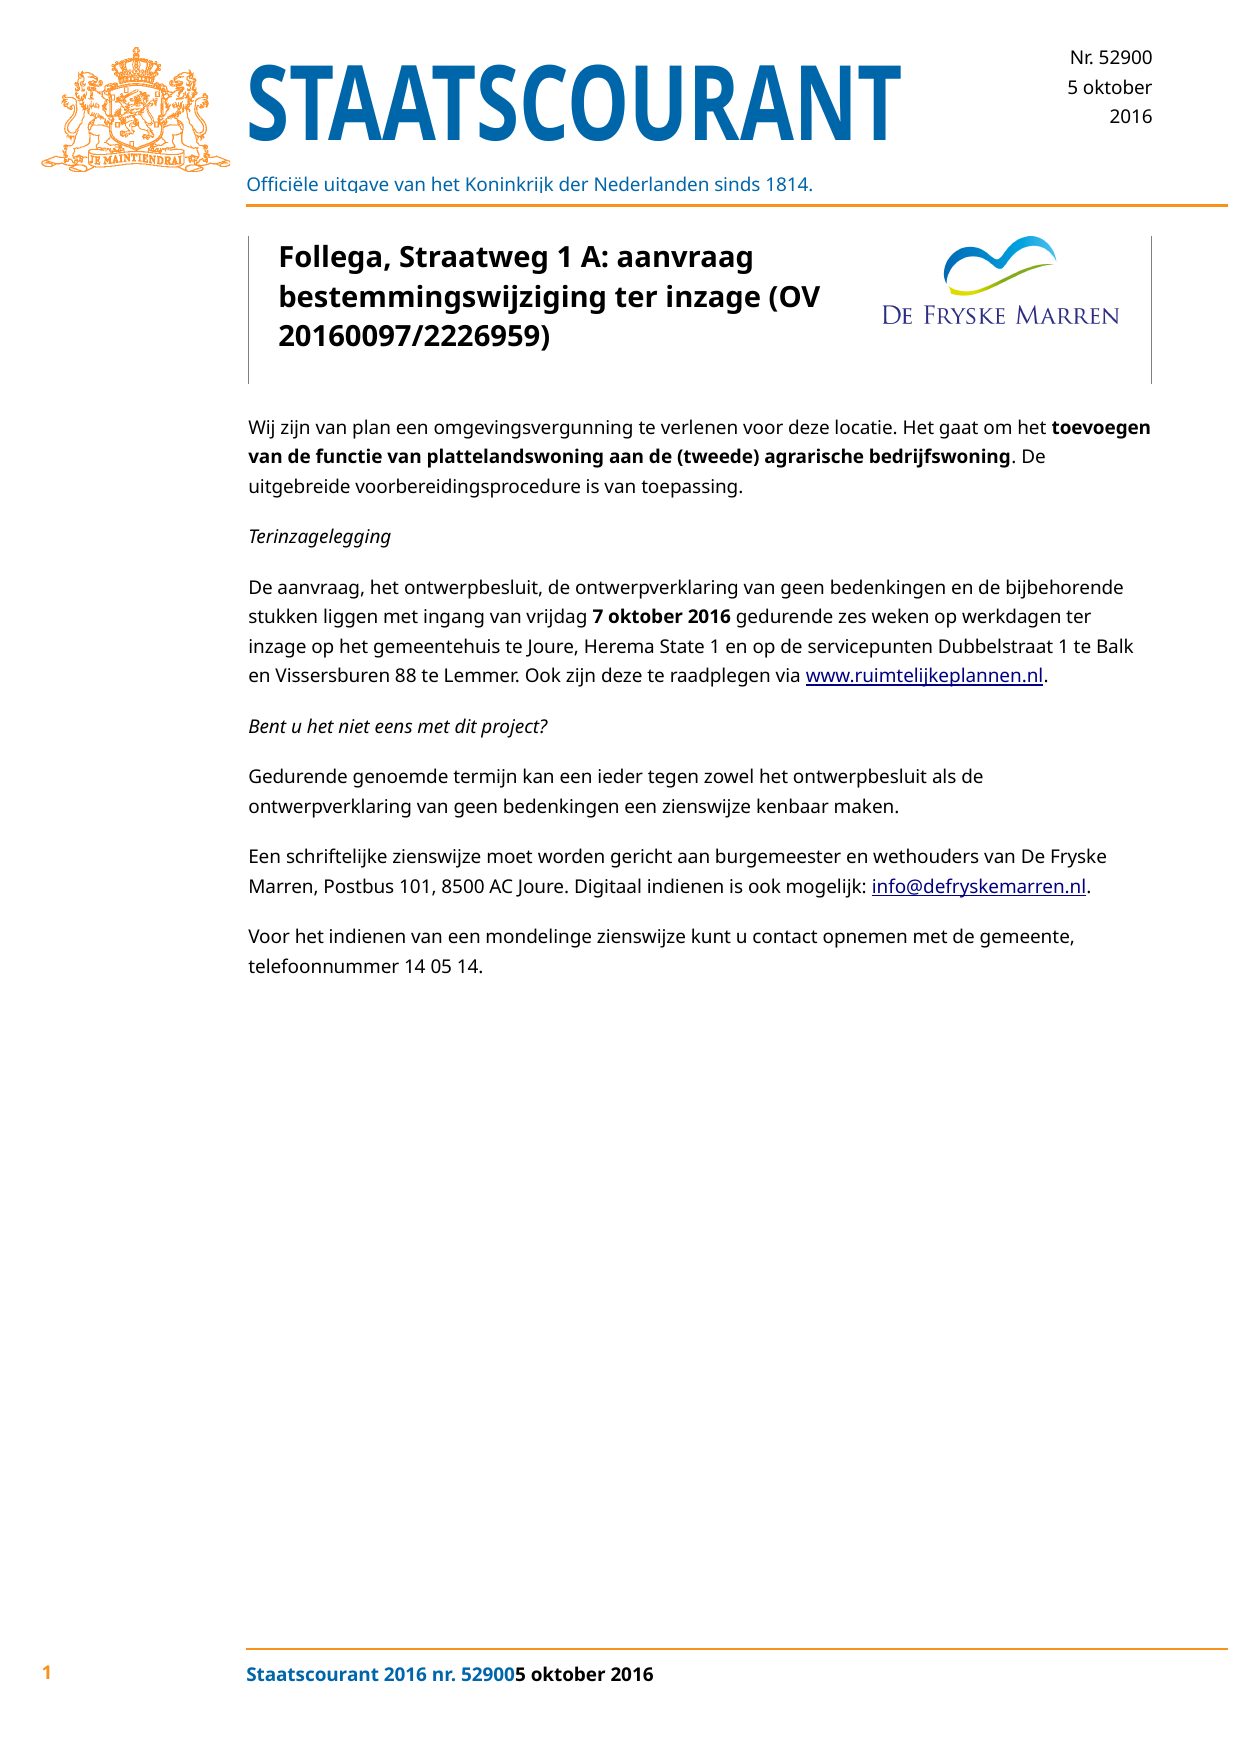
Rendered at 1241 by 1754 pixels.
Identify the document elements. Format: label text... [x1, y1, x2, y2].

picture [41, 47, 231, 172]
text De aanvraag, het ontwerpbesluit, de ontwerpverklaring van geen bedenkingen en de bijbehorende stukken liggen met ingang van vrijdag 7 oktober 2016 gedurende zes weken op werkdagen ter inzage op het gemeentehuis te Joure, Herema State 1 en op de servicepunten Dubbelstraat 1 te Balk en Vissersburen 88 te Lemmer. Ook zijn deze te raadplegen via www.ruimtelijkeplannen.nl. [248, 574, 1152, 688]
picture [882, 236, 1119, 324]
table_header Follega, Straatweg 1 A: aanvraag bestemmingswijziging ter inzage (OV 20160097/2226959) [249, 236, 850, 384]
table_header [850, 236, 1151, 384]
text Een schriftelijke zienswijze moet worden gericht aan burgemeester en wethouders van De Fryske Marren, Postbus 101, 8500 AC Joure. Digitaal indienen is ook mogelijk: info@defryskemarren.nl. [248, 843, 1152, 899]
text Bent u het niet eens met dit project? [248, 713, 1152, 739]
text Voor het indienen van een mondelinge zienswijze kunt u contact opnemen met de gemeente, telefoonnummer 14 05 14. [248, 923, 1152, 979]
text Gedurende genoemde termijn kan een ieder tegen zowel het ontwerpbesluit als de ontwerpverklaring van geen bedenkingen een zienswijze kenbaar maken. [248, 763, 1152, 819]
text Wij zijn van plan een omgevingsvergunning te verlenen voor deze locatie. Het gaat om het toevoegen van de functie van plattelandswoning aan de (tweede) agrarische bedrijfswoning. De uitgebreide voorbereidingsprocedure is van toepassing. [248, 414, 1152, 499]
text Terinzagelegging [248, 523, 1152, 549]
